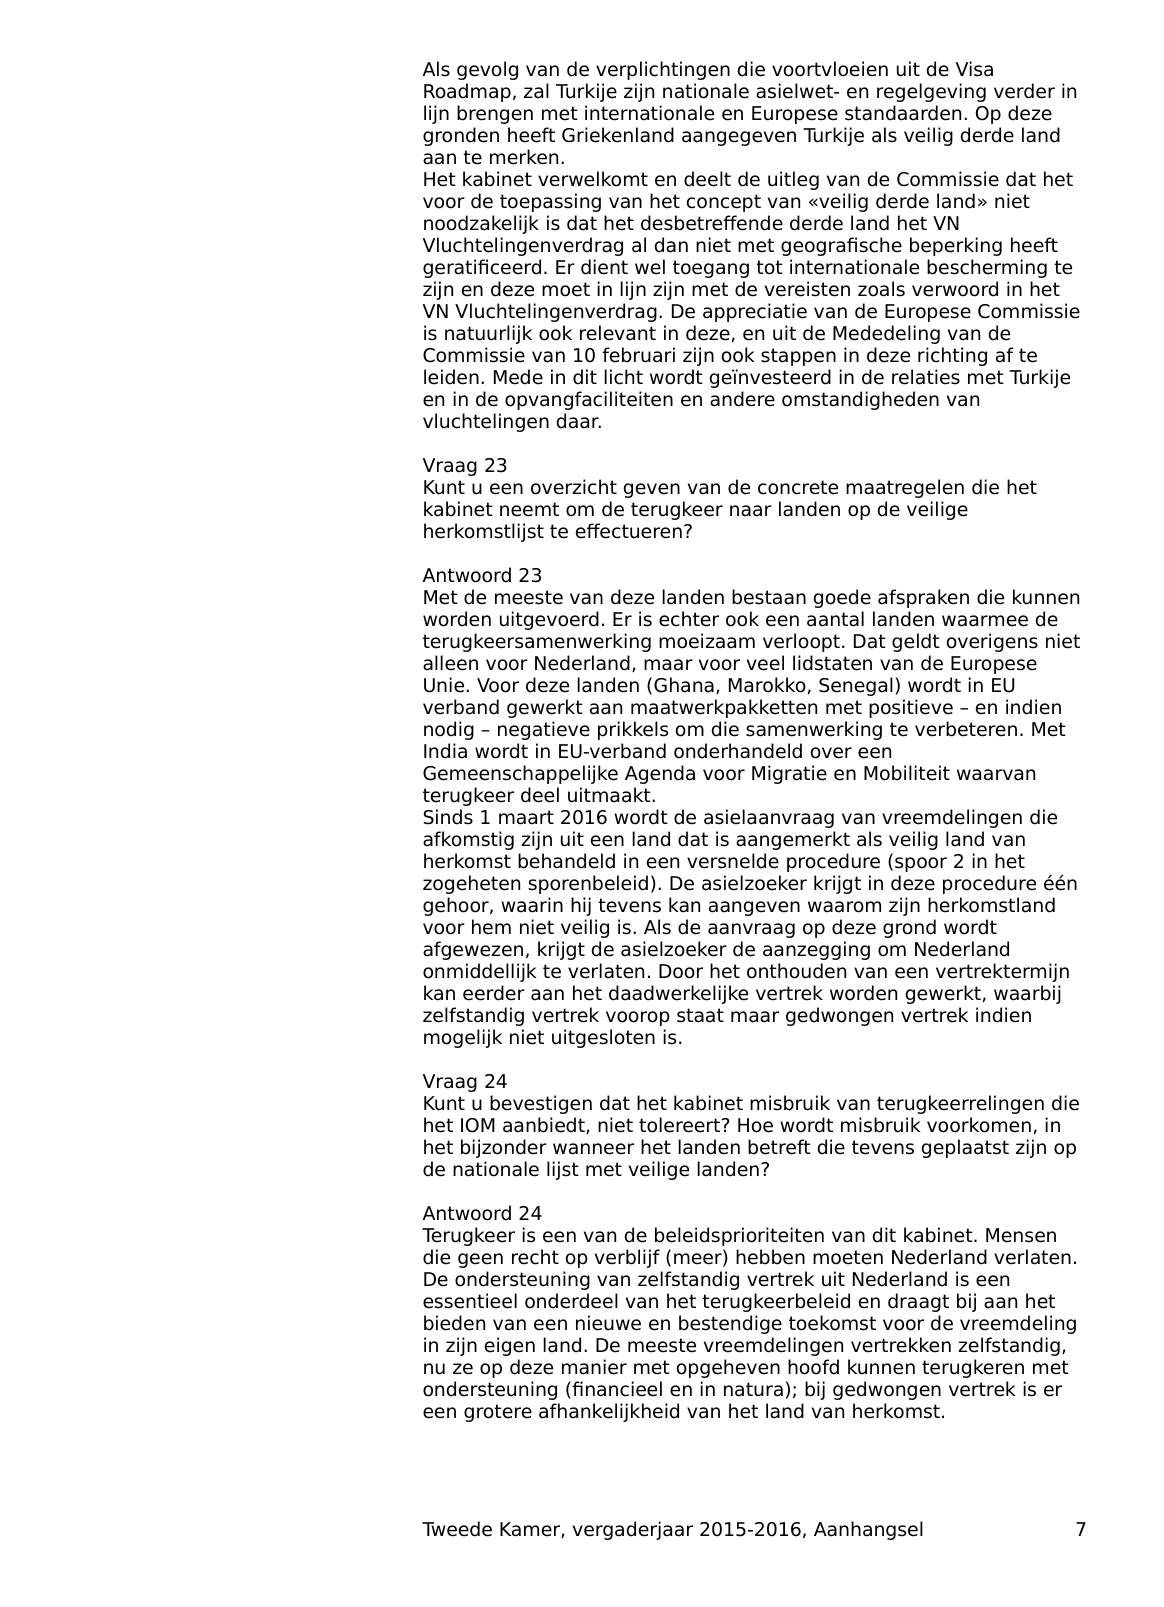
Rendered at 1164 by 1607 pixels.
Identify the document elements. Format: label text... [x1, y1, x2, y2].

text Vraag 23 [422, 455, 1087, 477]
text Terugkeer is een van de beleidsprioriteiten van dit kabinet. Mensen die geen recht op verblijf (meer) hebben moeten Nederland verlaten. De ondersteuning van zelfstandig vertrek uit Nederland is een essentieel onderdeel van het terugkeerbeleid en draagt bij aan het bieden van een nieuwe en bestendige toekomst voor de vreemdeling in zijn eigen land. De meeste vreemdelingen vertrekken zelfstandig, nu ze op deze manier met opgeheven hoofd kunnen terugkeren met ondersteuning (financieel en in natura); bij gedwongen vertrek is er een grotere afhankelijkheid van het land van herkomst. [422, 1225, 1087, 1423]
text Antwoord 24 [422, 1203, 1087, 1225]
text Kunt u een overzicht geven van de concrete maatregelen die het kabinet neemt om de terugkeer naar landen op de veilige herkomstlijst te effectueren? [422, 477, 1087, 543]
text Met de meeste van deze landen bestaan goede afspraken die kunnen worden uitgevoerd. Er is echter ook een aantal landen waarmee de terugkeersamenwerking moeizaam verloopt. Dat geldt overigens niet alleen voor Nederland, maar voor veel lidstaten van de Europese Unie. Voor deze landen (Ghana, Marokko, Senegal) wordt in EU verband gewerkt aan maatwerkpakketten met positieve – en indien nodig – negatieve prikkels om die samenwerking te verbeteren. Met India wordt in EU-verband onderhandeld over een Gemeenschappelijke Agenda voor Migratie en Mobiliteit waarvan terugkeer deel uitmaakt. [422, 587, 1087, 807]
text Kunt u bevestigen dat het kabinet misbruik van terugkeerrelingen die het IOM aanbiedt, niet tolereert? Hoe wordt misbruik voorkomen, in het bijzonder wanneer het landen betreft die tevens geplaatst zijn op de nationale lijst met veilige landen? [422, 1093, 1087, 1181]
text Het kabinet verwelkomt en deelt de uitleg van de Commissie dat het voor de toepassing van het concept van «veilig derde land» niet noodzakelijk is dat het desbetreffende derde land het VN Vluchtelingenverdrag al dan niet met geografische beperking heeft geratificeerd. Er dient wel toegang tot internationale bescherming te zijn en deze moet in lijn zijn met de vereisten zoals verwoord in het VN Vluchtelingenverdrag. De appreciatie van de Europese Commissie is natuurlijk ook relevant in deze, en uit de Mededeling van de Commissie van 10 februari zijn ook stappen in deze richting af te leiden. Mede in dit licht wordt geïnvesteerd in de relaties met Turkije en in de opvangfaciliteiten en andere omstandigheden van vluchtelingen daar. [422, 169, 1087, 433]
text Sinds 1 maart 2016 wordt de asielaanvraag van vreemdelingen die afkomstig zijn uit een land dat is aangemerkt als veilig land van herkomst behandeld in een versnelde procedure (spoor 2 in het zogeheten sporenbeleid). De asielzoeker krijgt in deze procedure één gehoor, waarin hij tevens kan aangeven waarom zijn herkomstland voor hem niet veilig is. Als de aanvraag op deze grond wordt afgewezen, krijgt de asielzoeker de aanzegging om Nederland onmiddellijk te verlaten. Door het onthouden van een vertrektermijn kan eerder aan het daadwerkelijke vertrek worden gewerkt, waarbij zelfstandig vertrek voorop staat maar gedwongen vertrek indien mogelijk niet uitgesloten is. [422, 807, 1087, 1048]
text Vraag 24 [422, 1071, 1087, 1093]
text Als gevolg van de verplichtingen die voortvloeien uit de Visa Roadmap, zal Turkije zijn nationale asielwet- en regelgeving verder in lijn brengen met internationale en Europese standaarden. Op deze gronden heeft Griekenland aangegeven Turkije als veilig derde land aan te merken. [422, 59, 1087, 169]
text Antwoord 23 [422, 565, 1087, 587]
